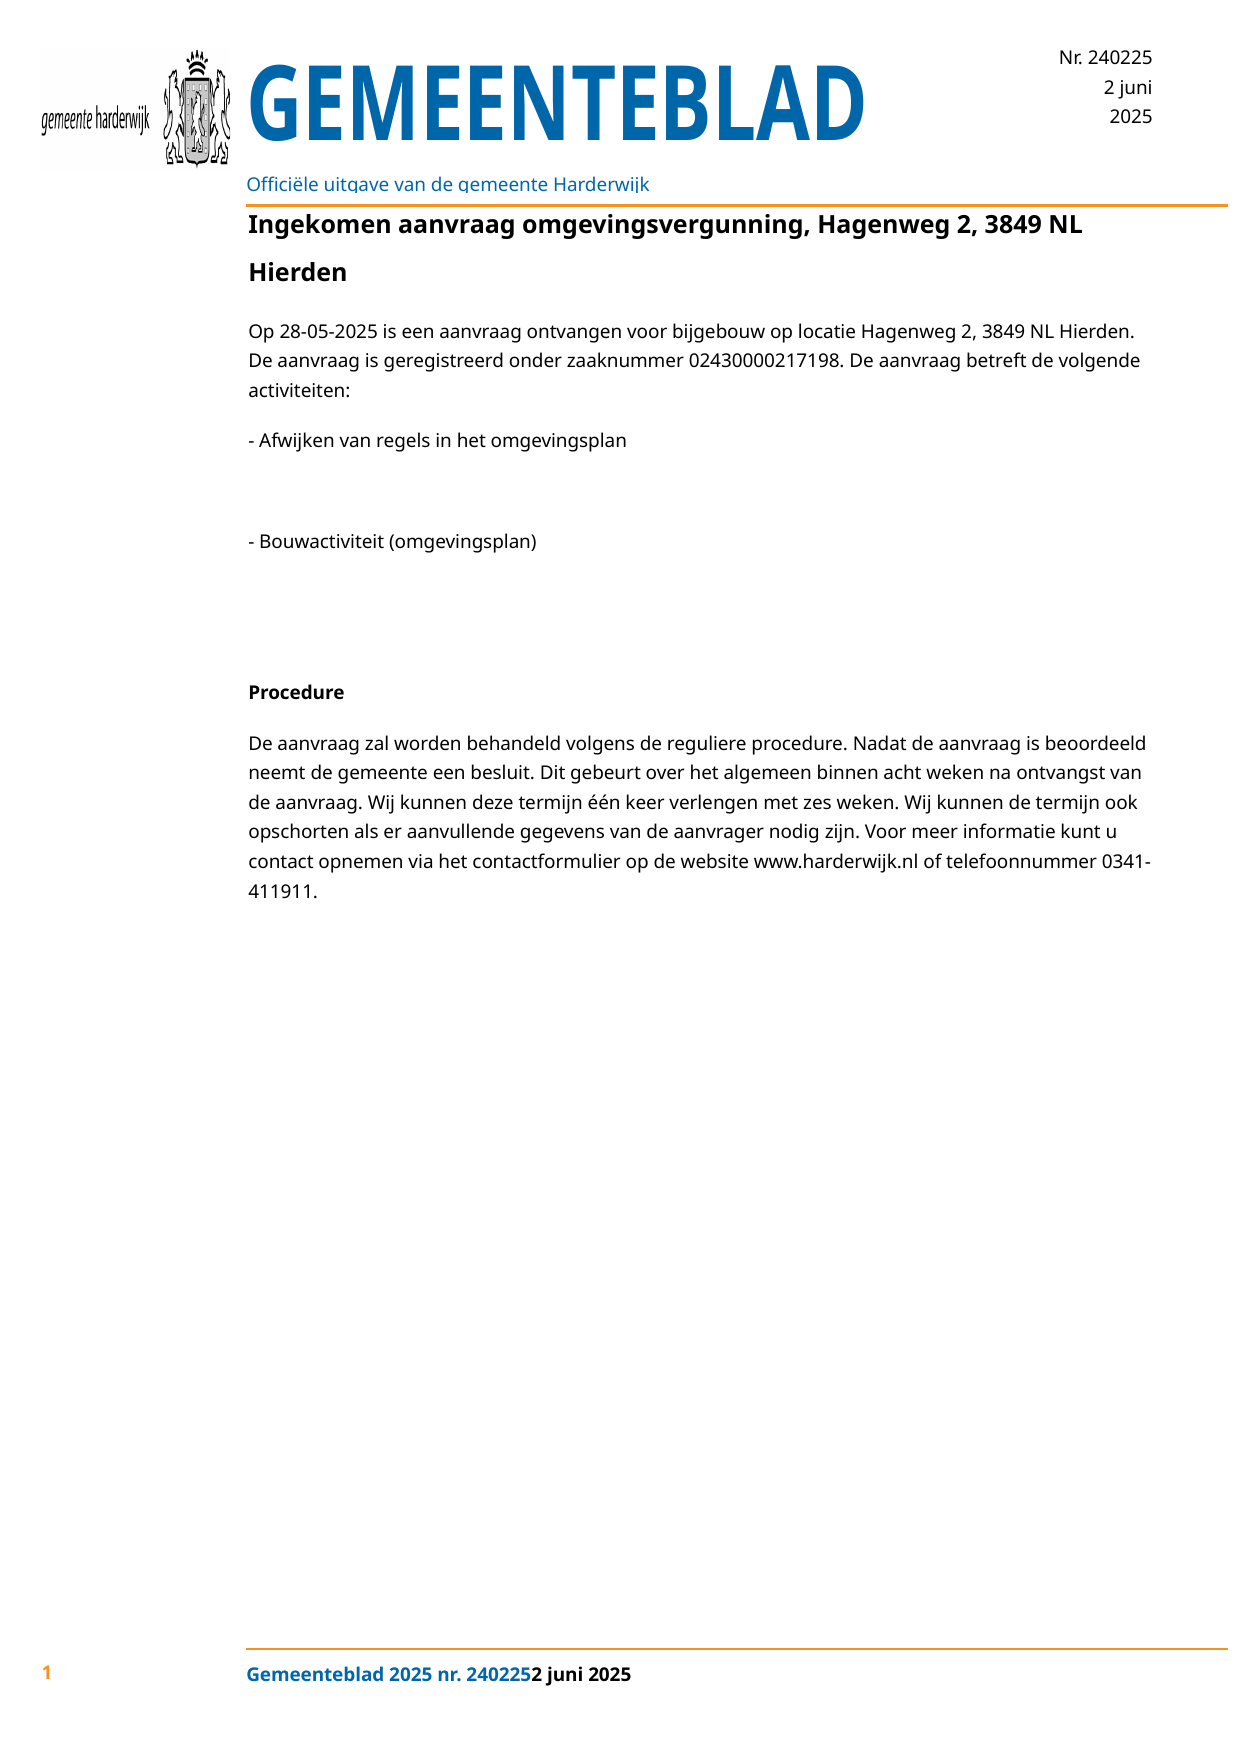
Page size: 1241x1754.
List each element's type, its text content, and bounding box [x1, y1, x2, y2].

picture [41, 47, 231, 172]
text De aanvraag zal worden behandeld volgens de reguliere procedure. Nadat de aanvraag is beoordeeld neemt de gemeente een besluit. Dit gebeurt over het algemeen binnen acht weken na ontvangst van de aanvraag. Wij kunnen deze termijn één keer verlengen met zes weken. Wij kunnen de termijn ook opschorten als er aanvullende gegevens van de aanvrager nodig zijn. Voor meer informatie kunt u contact opnemen via het contactformulier op de website www.harderwijk.nl of telefoonnummer 0341-411911. [248, 730, 1152, 904]
text Op 28-05-2025 is een aanvraag ontvangen voor bijgebouw op locatie Hagenweg 2, 3849 NL Hierden. De aanvraag is geregistreerd onder zaaknummer 02430000217198. De aanvraag betreft de volgende activiteiten: [248, 318, 1152, 403]
text - Bouwactiviteit (omgevingsplan) [248, 528, 1152, 554]
text - Afwijken van regels in het omgevingsplan [248, 427, 1152, 453]
text Ingekomen aanvraag omgevingsvergunning, Hagenweg 2, 3849 NL Hierden [248, 207, 1152, 288]
text Procedure [248, 679, 1152, 705]
